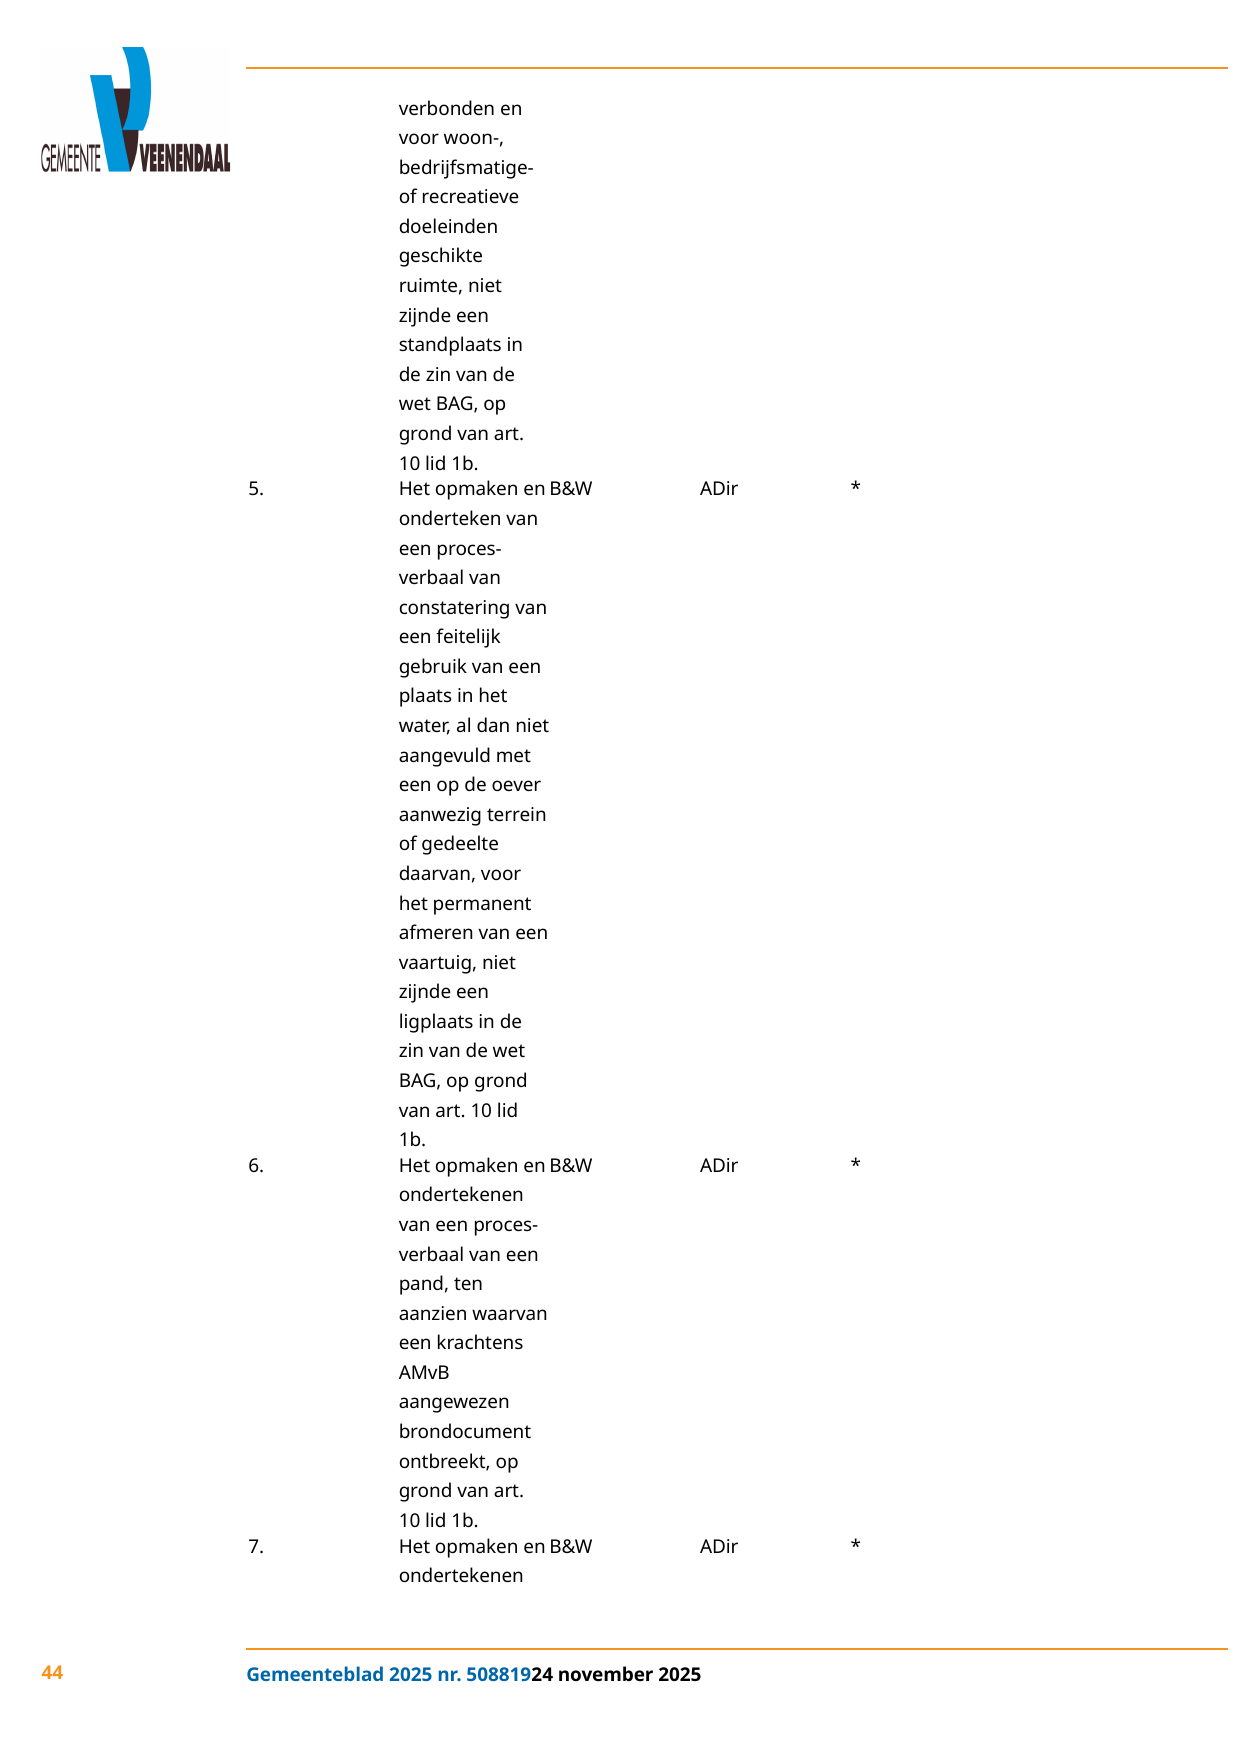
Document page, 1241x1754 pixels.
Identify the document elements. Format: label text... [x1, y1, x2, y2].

table_cell verbonden en voor woon-, bedrijfsmatige- of recreatieve doeleinden geschikte ruimte, niet zijnde een standplaats in de zin van de wet BAG, op grond van art. 10 lid 1b. [399, 95, 549, 476]
table_cell Het opmaken en ondertekenen [399, 1533, 549, 1588]
picture [41, 47, 130, 172]
table_cell * [850, 476, 1001, 1152]
table_cell B&W [549, 1152, 700, 1533]
table_cell [850, 95, 1001, 476]
table_cell [248, 1533, 398, 1588]
table_cell ADir [700, 1533, 850, 1588]
table_cell [549, 95, 700, 476]
table_cell B&W [549, 1533, 700, 1588]
table_cell [248, 476, 398, 1152]
table_cell [248, 1152, 398, 1533]
table_cell [1001, 1152, 1152, 1533]
picture [123, 47, 231, 172]
table_cell Het opmaken en ondertekenen van een proces-verbaal van een pand, ten aanzien waarvan een krachtens AMvB aangewezen brondocument ontbreekt, op grond van art. 10 lid 1b. [399, 1152, 549, 1533]
table_cell ADir [700, 1152, 850, 1533]
table_cell B&W [549, 476, 700, 1152]
table_cell ADir [700, 476, 850, 1152]
table_cell Het opmaken en onderteken van een proces-verbaal van constatering van een feitelijk gebruik van een plaats in het water, al dan niet aangevuld met een op de oever aanwezig terrein of gedeelte daarvan, voor het permanent afmeren van een vaartuig, niet zijnde een ligplaats in de zin van de wet BAG, op grond van art. 10 lid 1b. [399, 476, 549, 1152]
table_cell * [850, 1533, 1001, 1588]
table_cell [248, 95, 398, 476]
table_cell [1001, 476, 1152, 1152]
table_cell [700, 95, 850, 476]
table_cell [1001, 1533, 1152, 1588]
table_cell [1001, 95, 1152, 476]
table_cell * [850, 1152, 1001, 1533]
